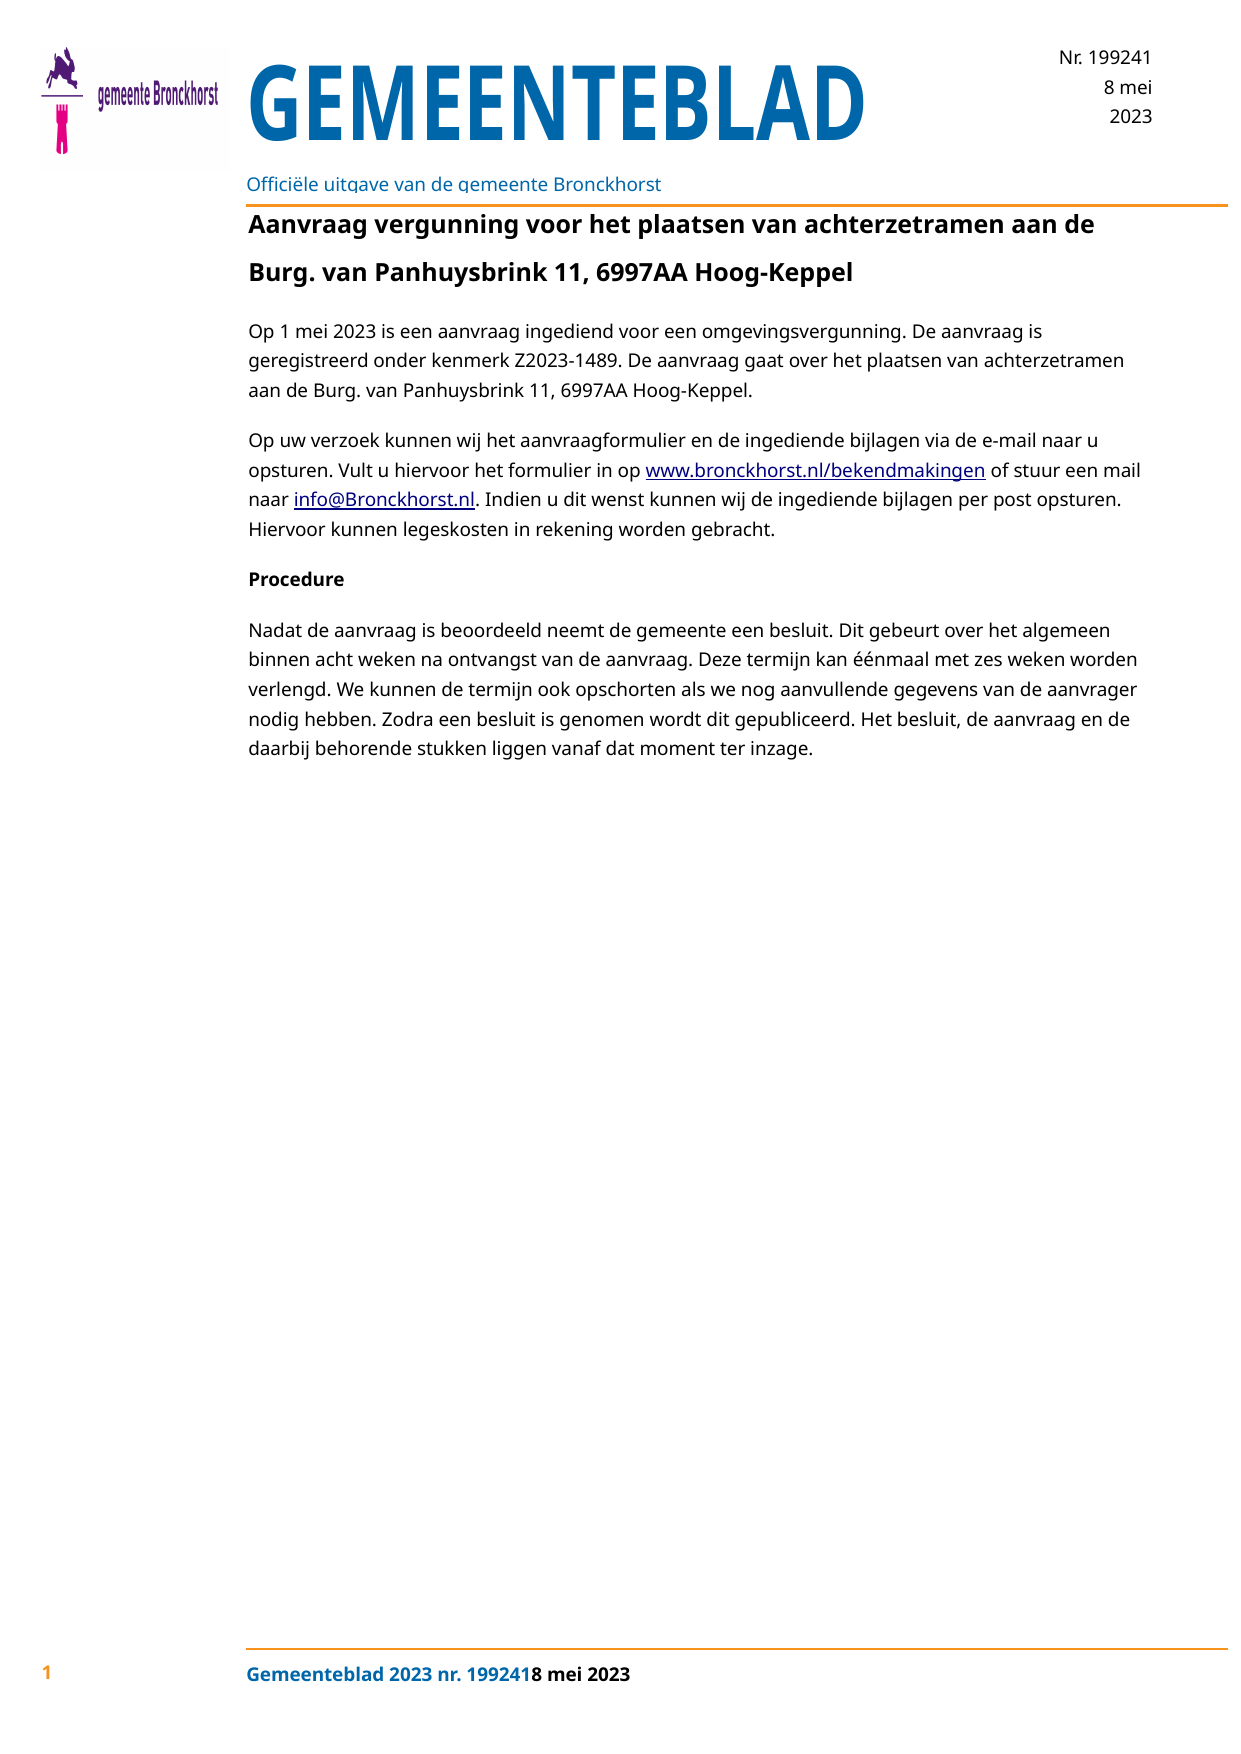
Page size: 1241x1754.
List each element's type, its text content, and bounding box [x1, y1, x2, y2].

text Aanvraag vergunning voor het plaatsen van achterzetramen aan de Burg. van Panhuysbrink 11, 6997AA Hoog-Keppel [248, 207, 1152, 288]
text Nadat de aanvraag is beoordeeld neemt de gemeente een besluit. Dit gebeurt over het algemeen binnen acht weken na ontvangst van de aanvraag. Deze termijn kan éénmaal met zes weken worden verlengd. We kunnen de termijn ook opschorten als we nog aanvullende gegevens van de aanvrager nodig hebben. Zodra een besluit is genomen wordt dit gepubliceerd. Het besluit, de aanvraag en de daarbij behorende stukken liggen vanaf dat moment ter inzage. [248, 617, 1152, 761]
text Op uw verzoek kunnen wij het aanvraagformulier en de ingediende bijlagen via de e-mail naar u opsturen. Vult u hiervoor het formulier in op www.bronckhorst.nl/bekendmakingen of stuur een mail naar info@Bronckhorst.nl. Indien u dit wenst kunnen wij de ingediende bijlagen per post opsturen. Hiervoor kunnen legeskosten in rekening worden gebracht. [248, 427, 1152, 542]
picture [41, 47, 231, 172]
text Procedure [248, 567, 1152, 592]
text Op 1 mei 2023 is een aanvraag ingediend voor een omgevingsvergunning. De aanvraag is geregistreerd onder kenmerk Z2023-1489. De aanvraag gaat over het plaatsen van achterzetramen aan de Burg. van Panhuysbrink 11, 6997AA Hoog-Keppel. [248, 318, 1152, 403]
